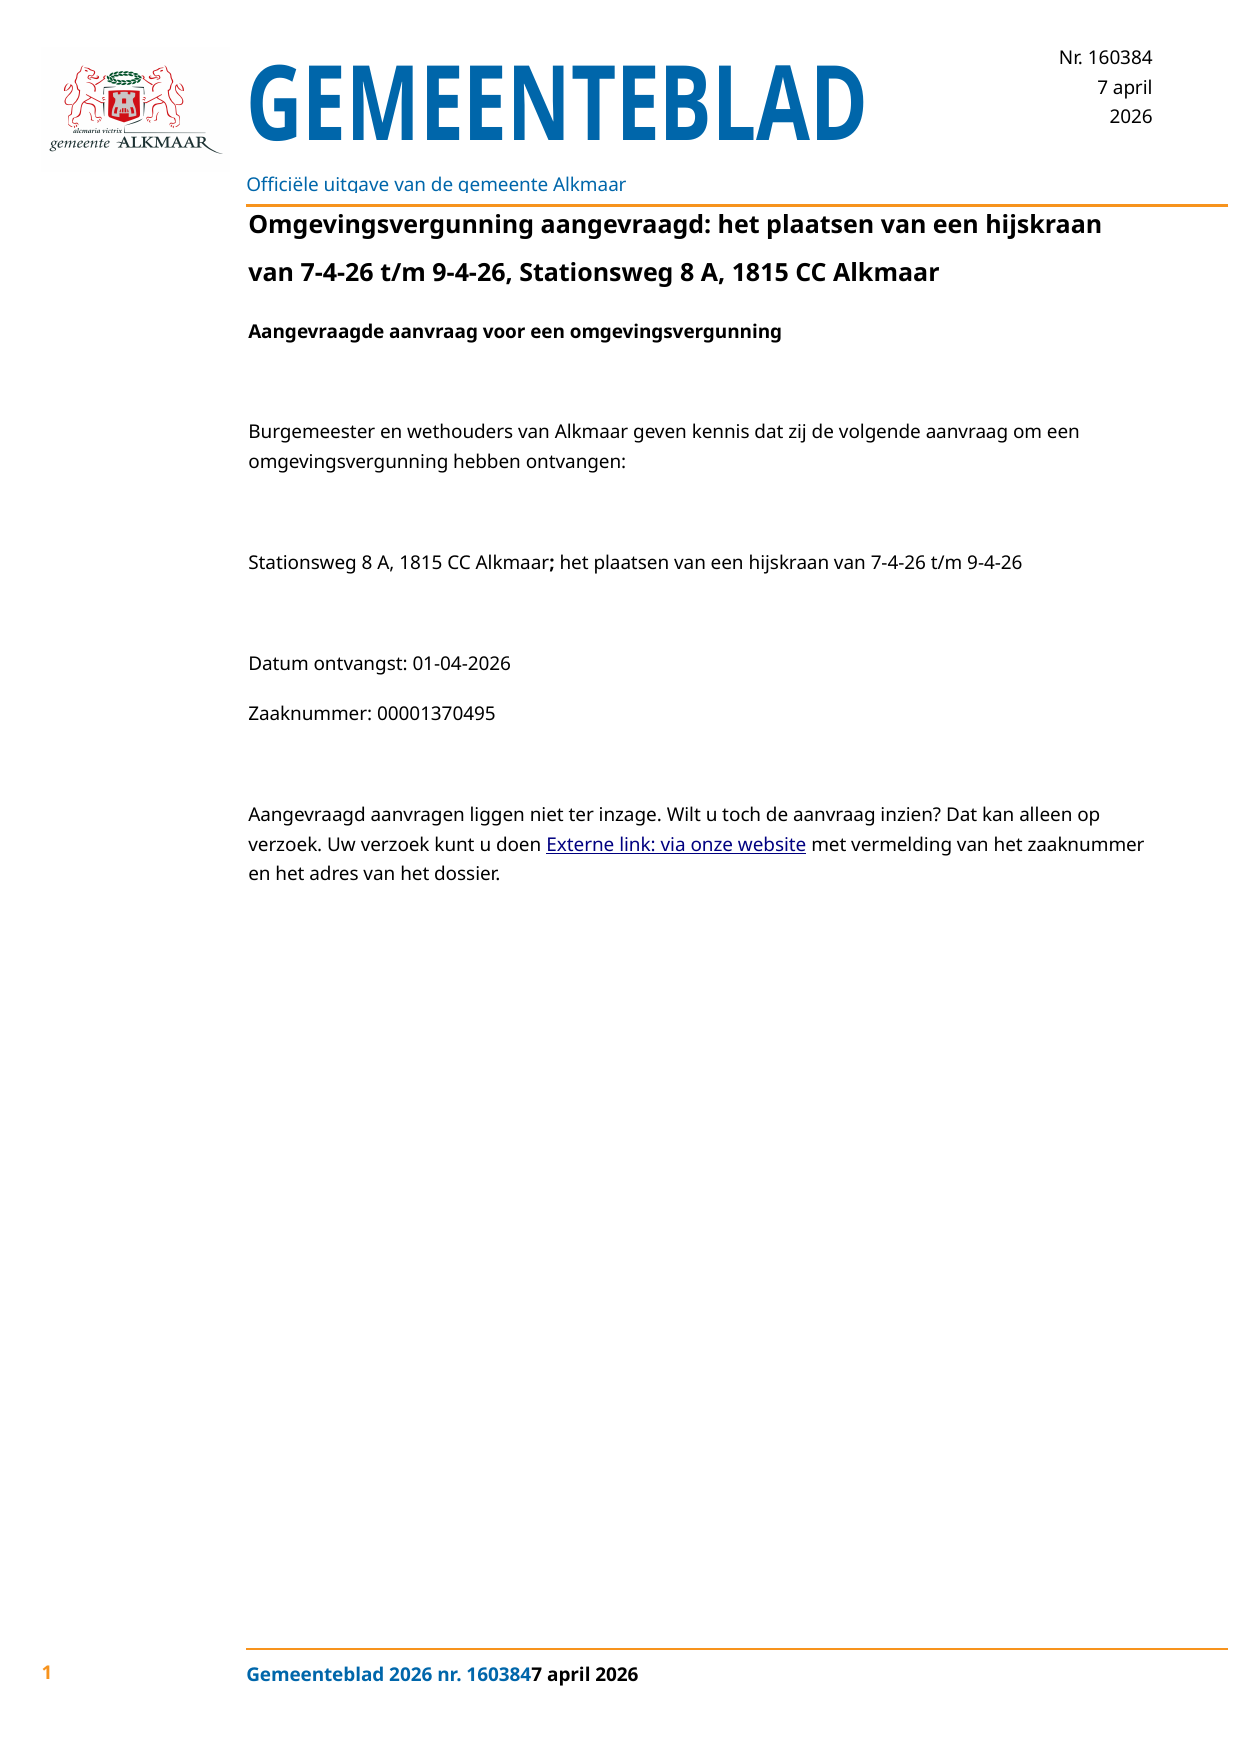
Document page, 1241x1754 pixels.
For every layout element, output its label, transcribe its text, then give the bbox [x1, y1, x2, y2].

text Zaaknummer: 00001370495 [248, 700, 1152, 726]
text Aangevraagd aanvragen liggen niet ter inzage. Wilt u toch de aanvraag inzien? Dat kan alleen op verzoek. Uw verzoek kunt u doen Externe link: via onze website met vermelding van het zaaknummer en het adres van het dossier. [248, 801, 1152, 886]
text Aangevraagde aanvraag voor een omgevingsvergunning [248, 318, 1152, 344]
text Burgemeester en wethouders van Alkmaar geven kennis dat zij de volgende aanvraag om een omgevingsvergunning hebben ontvangen: [248, 419, 1152, 474]
text Omgevingsvergunning aangevraagd: het plaatsen van een hijskraan van 7-4-26 t/m 9-4-26, Stationsweg 8 A, 1815 CC Alkmaar [248, 207, 1152, 288]
text Datum ontvangst: 01-04-2026 [248, 650, 1152, 676]
text Stationsweg 8 A, 1815 CC Alkmaar; het plaatsen van een hijskraan van 7-4-26 t/m 9-4-26 [248, 549, 1152, 575]
picture [41, 47, 231, 172]
